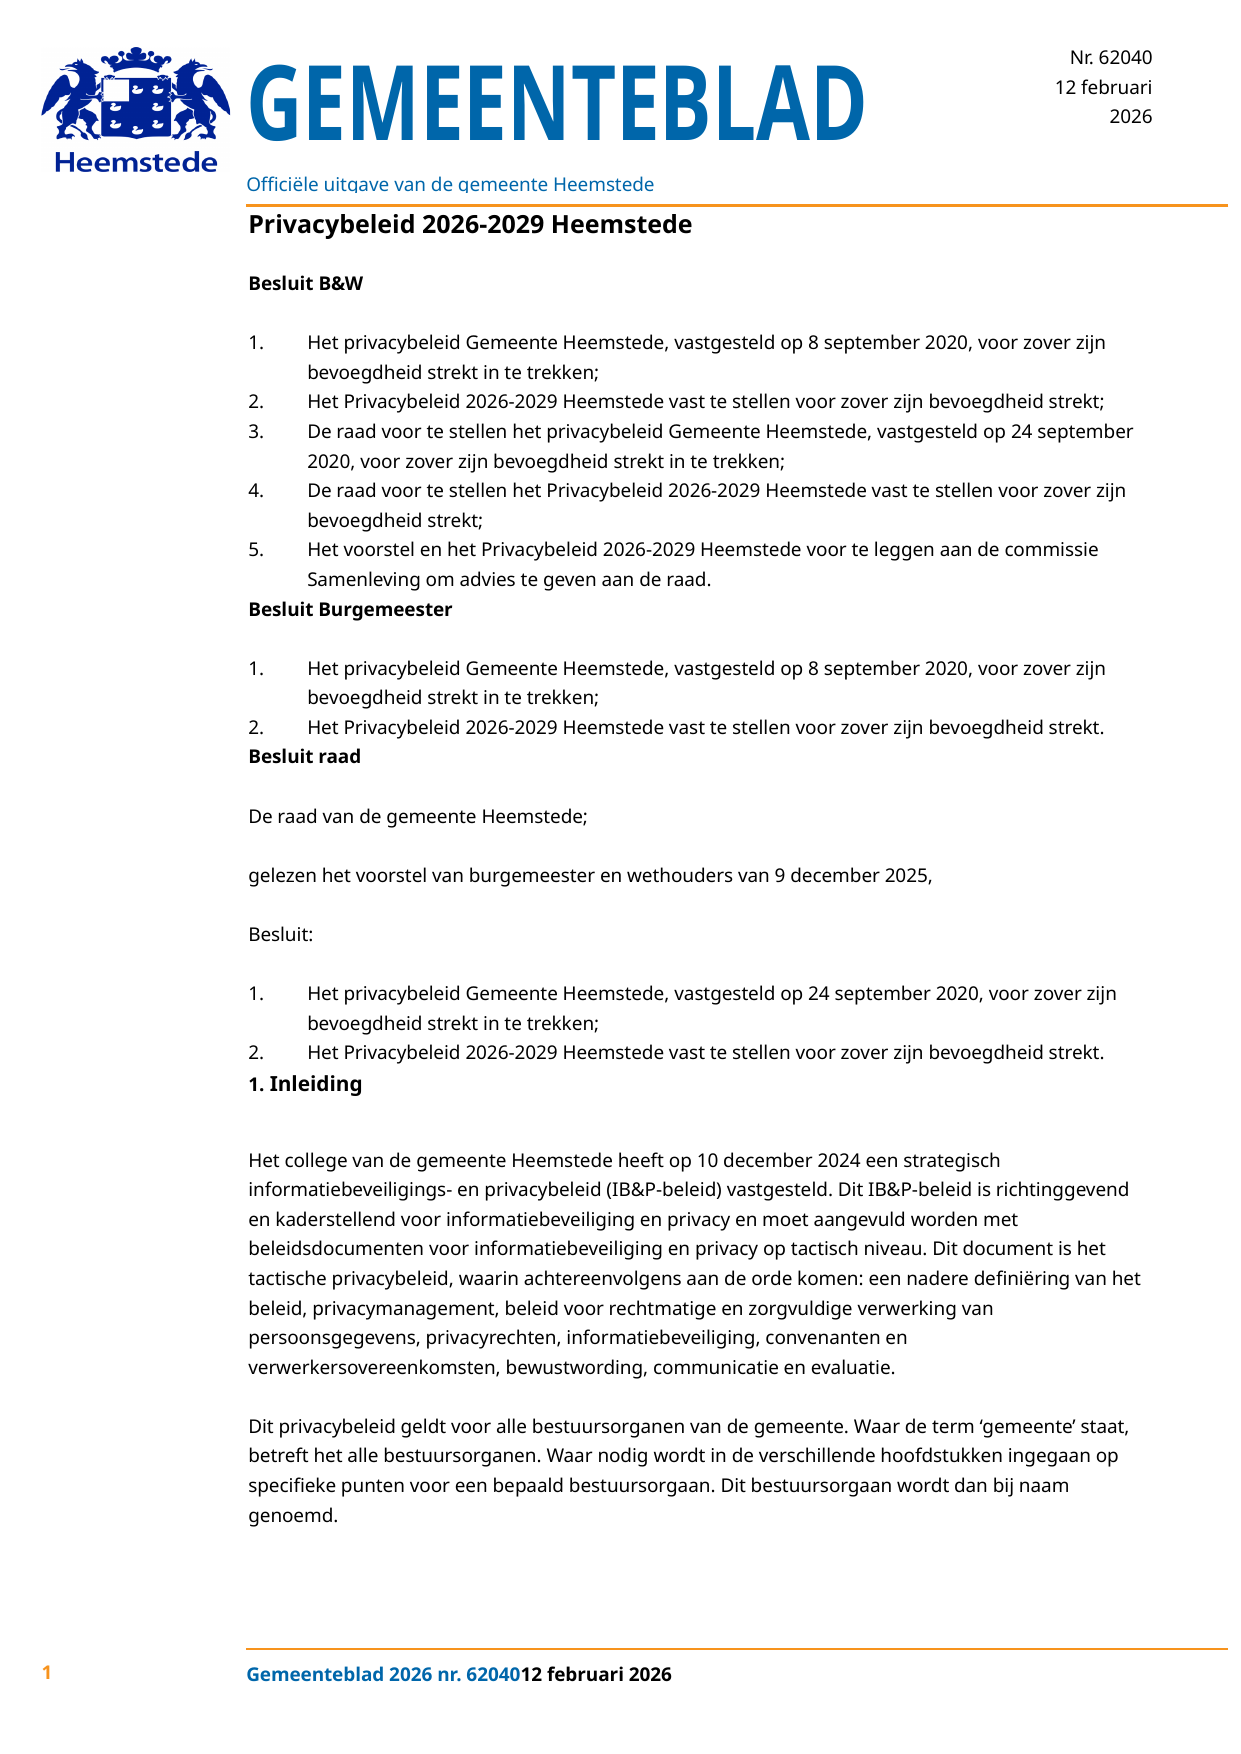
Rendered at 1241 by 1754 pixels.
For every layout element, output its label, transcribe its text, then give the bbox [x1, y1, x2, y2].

list Het Privacybeleid 2026-2029 Heemstede vast te stellen voor zover zijn bevoegdheid strekt. [248, 1039, 1152, 1065]
list De raad voor te stellen het Privacybeleid 2026-2029 Heemstede vast te stellen voor zover zijn bevoegdheid strekt; [248, 477, 1152, 533]
text Besluit raad [248, 744, 1152, 769]
text Het college van de gemeente Heemstede heeft op 10 december 2024 een strategisch informatiebeveiligings- en privacybeleid (IB&P-beleid) vastgesteld. Dit IB&P-beleid is richtinggevend en kaderstellend voor informatiebeveiliging en privacy en moet aangevuld worden met beleidsdocumenten voor informatiebeveiliging en privacy op tactisch niveau. Dit document is het tactische privacybeleid, waarin achtereenvolgens aan de orde komen: een nadere definiëring van het beleid, privacymanagement, beleid voor rechtmatige en zorgvuldige verwerking van persoonsgegevens, privacyrechten, informatiebeveiliging, convenanten en verwerkersovereenkomsten, bewustwording, communicatie en evaluatie. [248, 1147, 1152, 1379]
text 1. Inleiding [248, 1069, 1152, 1097]
picture [41, 47, 231, 172]
text Dit privacybeleid geldt voor alle bestuursorganen van de gemeente. Waar de term ‘gemeente’ staat, betreft het alle bestuursorganen. Waar nodig wordt in de verschillende hoofdstukken ingegaan op specifieke punten voor een bepaald bestuursorgaan. Dit bestuursorgaan wordt dan bij naam genoemd. [248, 1413, 1152, 1527]
list Het privacybeleid Gemeente Heemstede, vastgesteld op 8 september 2020, voor zover zijn bevoegdheid strekt in te trekken; [248, 655, 1152, 710]
text Besluit: [248, 921, 1152, 947]
list Het Privacybeleid 2026-2029 Heemstede vast te stellen voor zover zijn bevoegdheid strekt; [248, 389, 1152, 414]
text gelezen het voorstel van burgemeester en wethouders van 9 december 2025, [248, 862, 1152, 888]
text Besluit Burgemeester [248, 596, 1152, 621]
text Privacybeleid 2026-2029 Heemstede [248, 207, 1152, 241]
list Het voorstel en het Privacybeleid 2026-2029 Heemstede voor te leggen aan de commissie Samenleving om advies te geven aan de raad. [248, 537, 1152, 592]
list Het privacybeleid Gemeente Heemstede, vastgesteld op 24 september 2020, voor zover zijn bevoegdheid strekt in te trekken; [248, 980, 1152, 1036]
list Het privacybeleid Gemeente Heemstede, vastgesteld op 8 september 2020, voor zover zijn bevoegdheid strekt in te trekken; [248, 329, 1152, 385]
text Besluit B&W [248, 270, 1152, 296]
list Het Privacybeleid 2026-2029 Heemstede vast te stellen voor zover zijn bevoegdheid strekt. [248, 714, 1152, 740]
text De raad van de gemeente Heemstede; [248, 803, 1152, 828]
list De raad voor te stellen het privacybeleid Gemeente Heemstede, vastgesteld op 24 september 2020, voor zover zijn bevoegdheid strekt in te trekken; [248, 418, 1152, 473]
